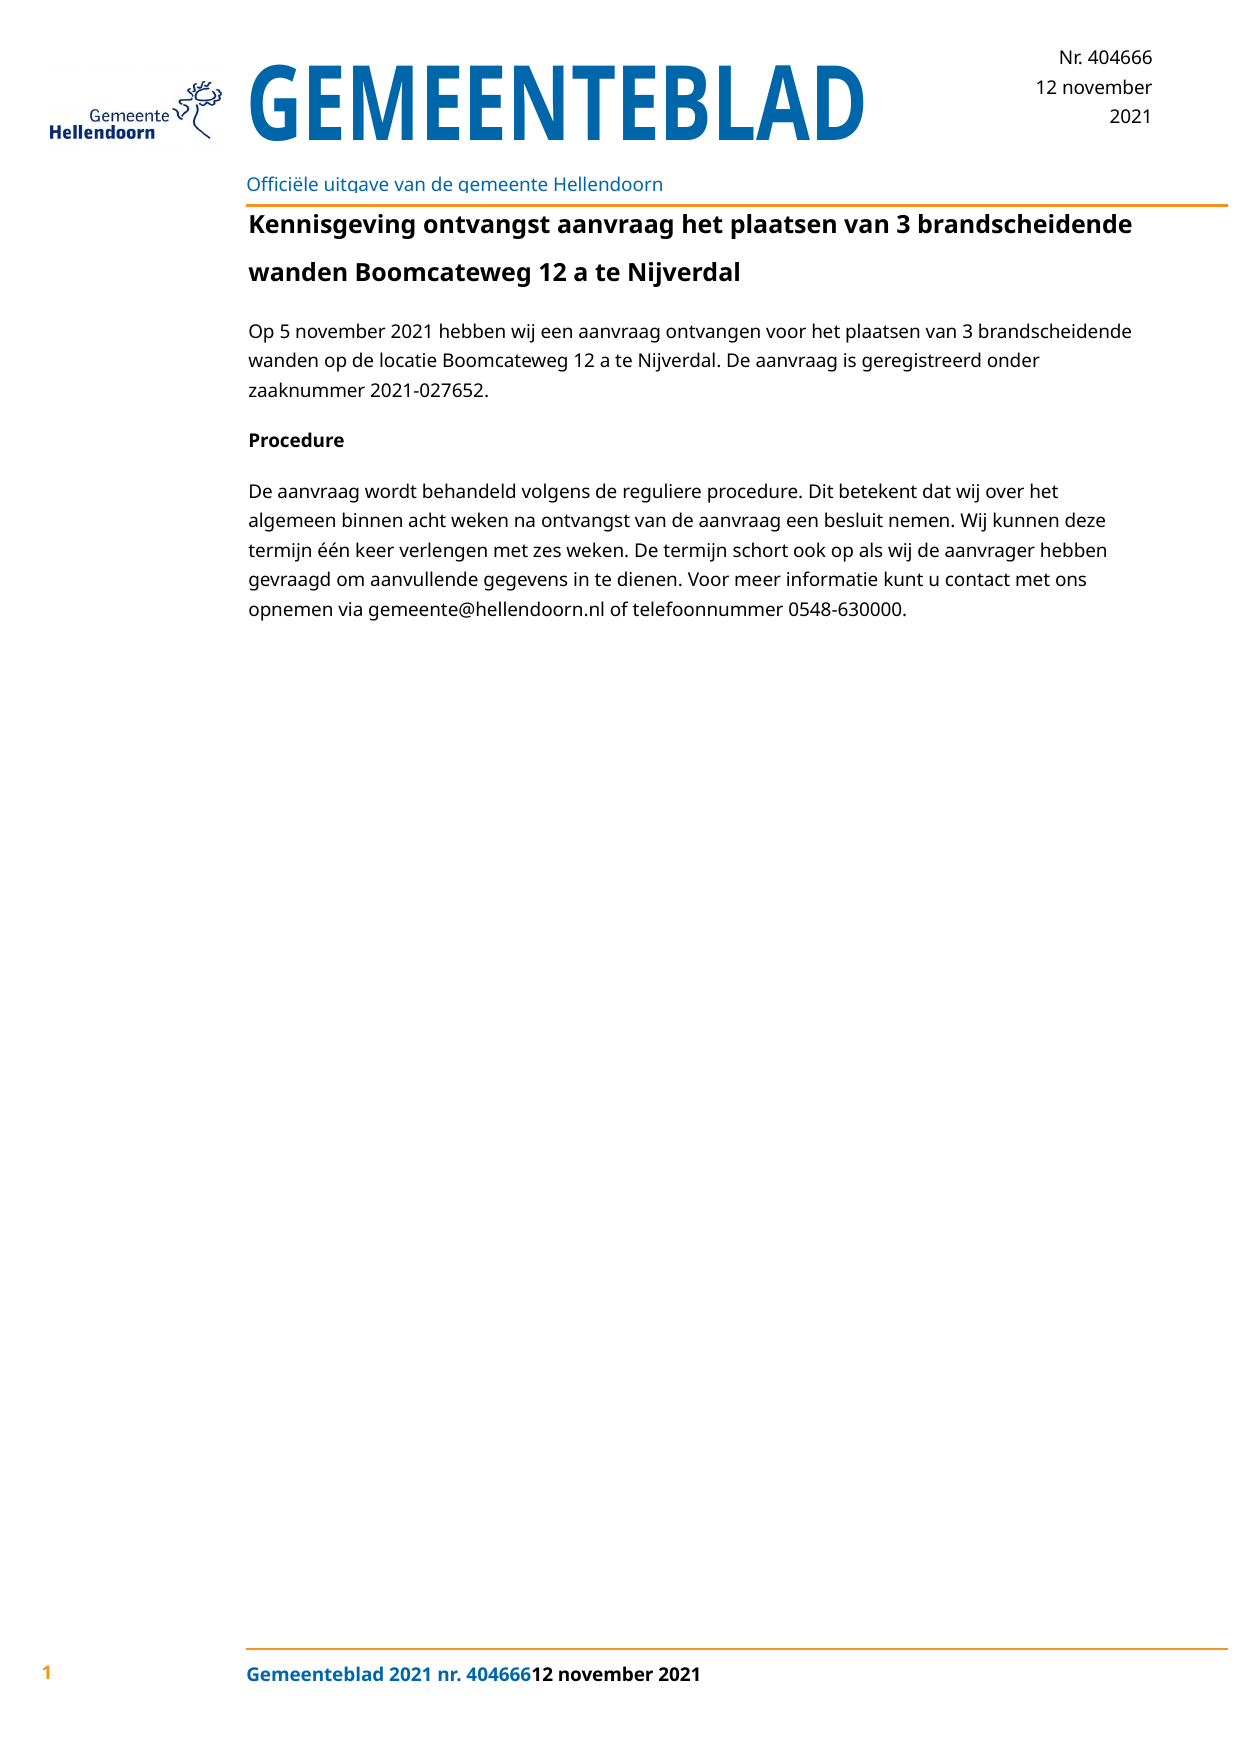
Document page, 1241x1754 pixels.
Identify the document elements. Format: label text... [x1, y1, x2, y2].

text De aanvraag wordt behandeld volgens de reguliere procedure. Dit betekent dat wij over het algemeen binnen acht weken na ontvangst van de aanvraag een besluit nemen. Wij kunnen deze termijn één keer verlengen met zes weken. De termijn schort ook op als wij de aanvrager hebben gevraagd om aanvullende gegevens in te dienen. Voor meer informatie kunt u contact met ons opnemen via gemeente@hellendoorn.nl of telefoonnummer 0548-630000. [248, 478, 1152, 622]
picture [41, 47, 231, 172]
text Kennisgeving ontvangst aanvraag het plaatsen van 3 brandscheidende wanden Boomcateweg 12 a te Nijverdal [248, 207, 1152, 288]
text Op 5 november 2021 hebben wij een aanvraag ontvangen voor het plaatsen van 3 brandscheidende wanden op de locatie Boomcateweg 12 a te Nijverdal. De aanvraag is geregistreerd onder zaaknummer 2021-027652. [248, 318, 1152, 403]
text Procedure [248, 427, 1152, 453]
